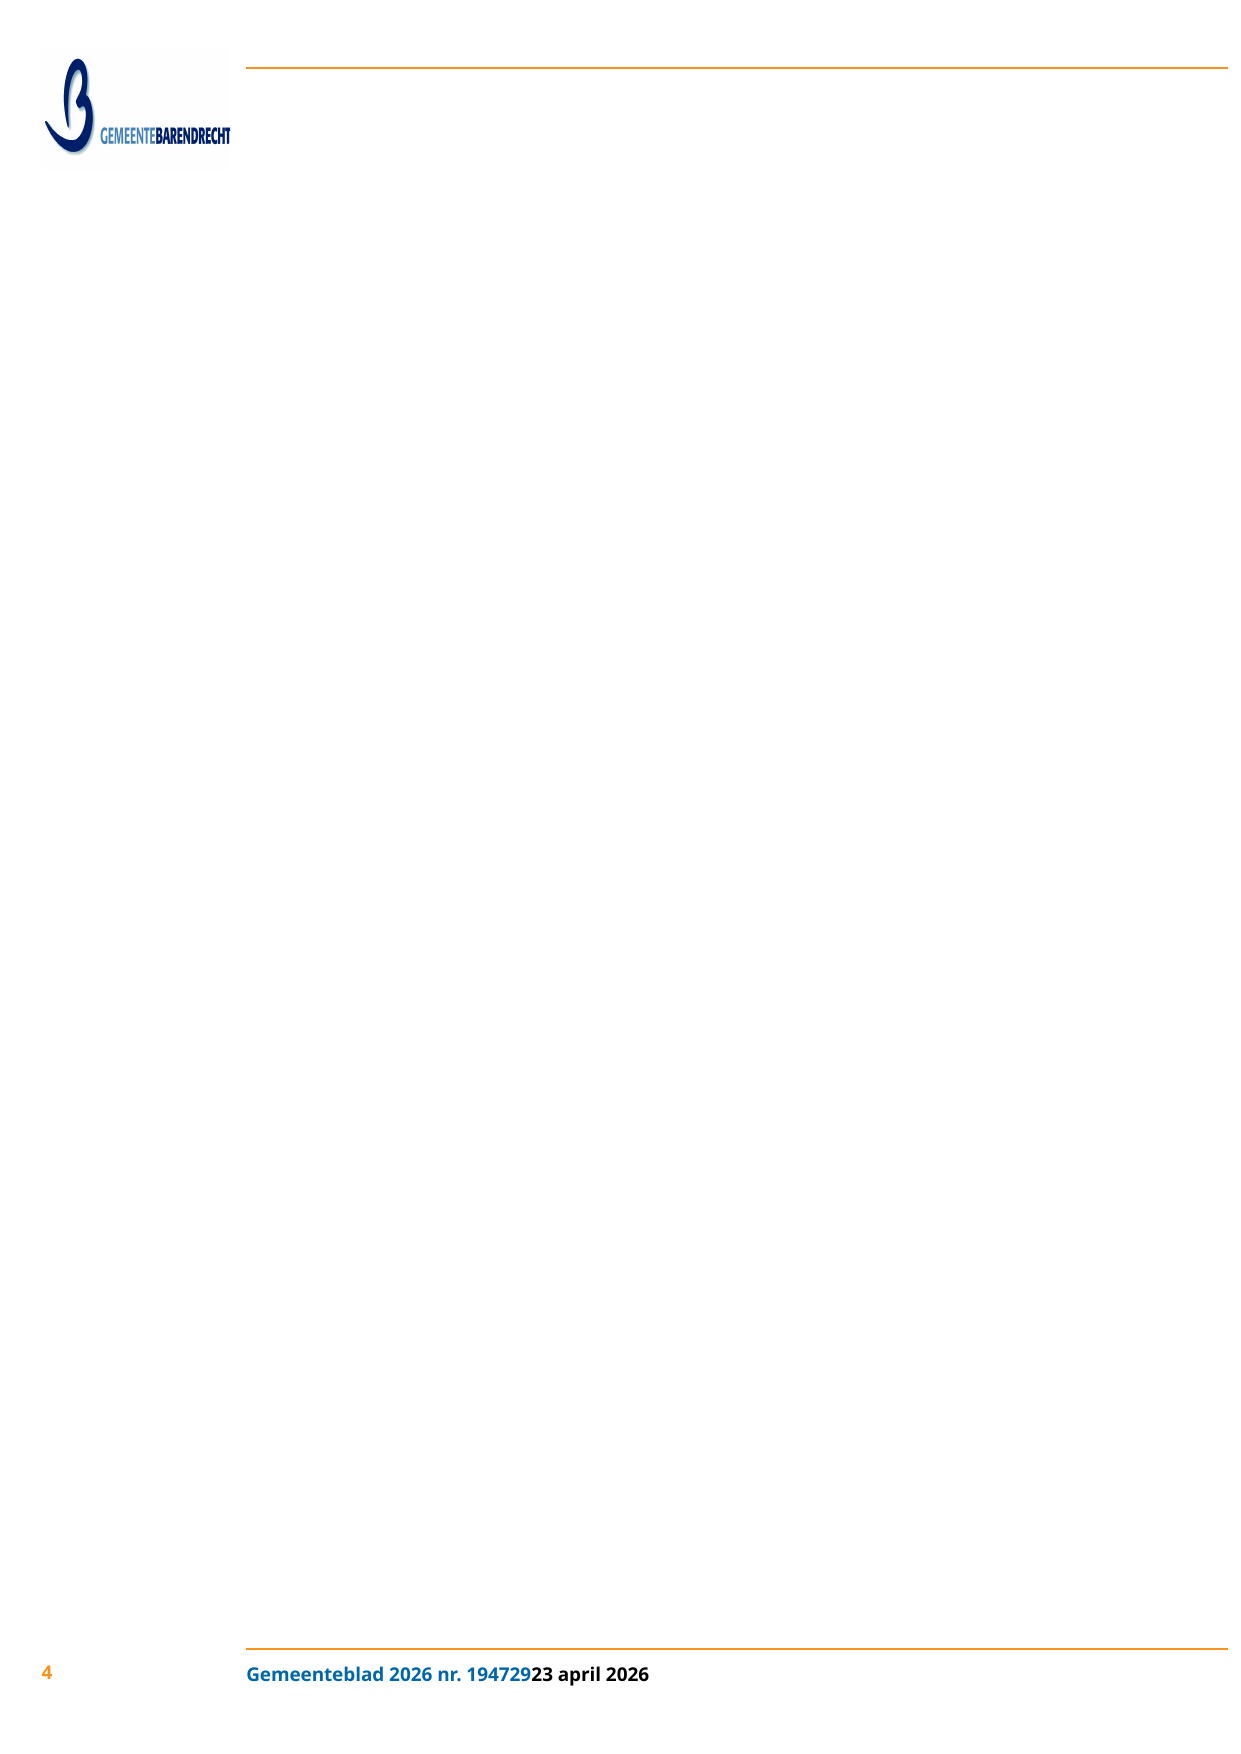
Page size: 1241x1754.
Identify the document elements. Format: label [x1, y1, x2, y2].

picture [41, 47, 231, 172]
